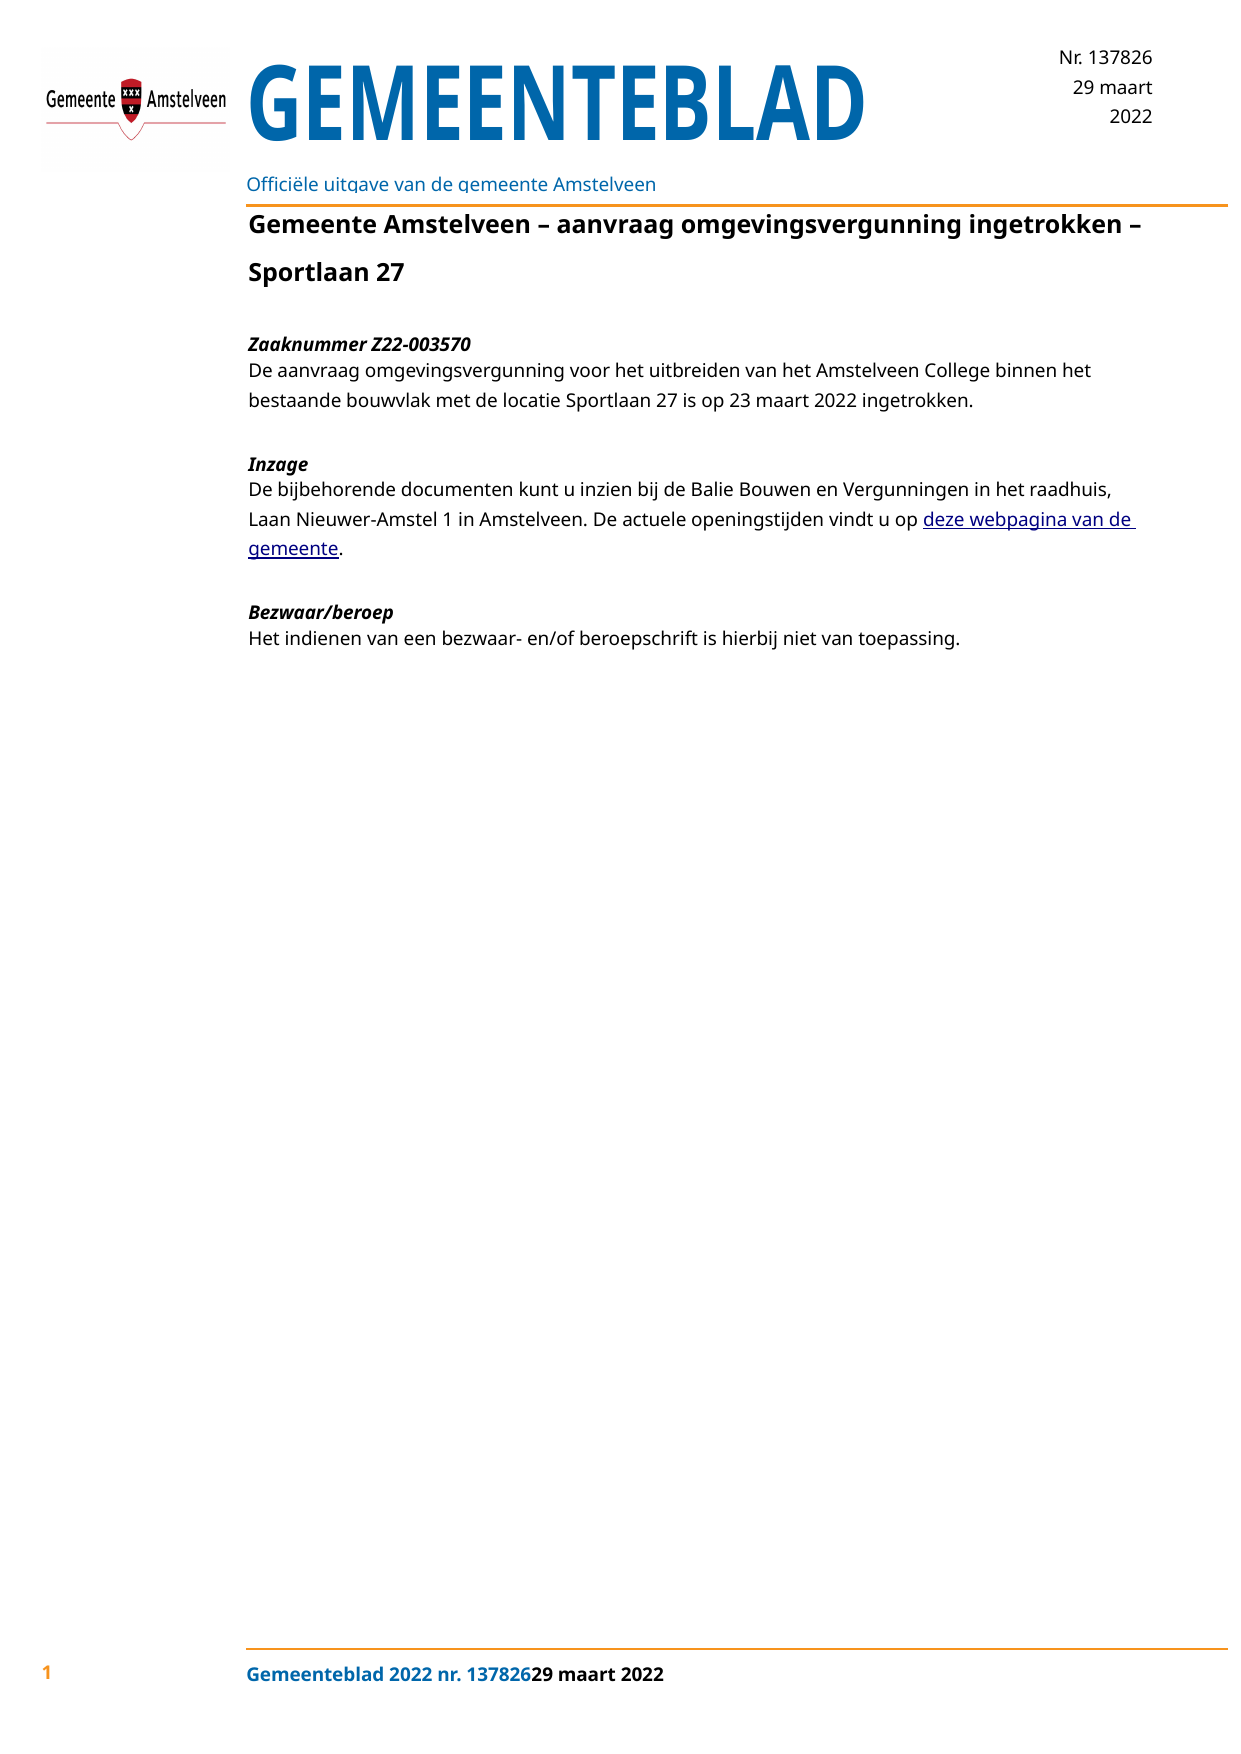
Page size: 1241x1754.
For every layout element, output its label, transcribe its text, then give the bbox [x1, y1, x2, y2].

picture [41, 47, 231, 172]
text Het indienen van een bezwaar- en/of beroepschrift is hierbij niet van toepassing. [248, 625, 1152, 651]
text De bijbehorende documenten kunt u inzien bij de Balie Bouwen en Vergunningen in het raadhuis, Laan Nieuwer-Amstel 1 in Amstelveen. De actuele openingstijden vindt u op deze webpagina van de gemeente. [248, 476, 1152, 561]
text Inzage [248, 451, 1152, 476]
text Zaaknummer Z22-003570 [248, 331, 1152, 357]
text Gemeente Amstelveen – aanvraag omgevingsvergunning ingetrokken – Sportlaan 27 [248, 207, 1152, 288]
text De aanvraag omgevingsvergunning voor het uitbreiden van het Amstelveen College binnen het bestaande bouwvlak met de locatie Sportlaan 27 is op 23 maart 2022 ingetrokken. [248, 357, 1152, 412]
text Bezwaar/beroep [248, 599, 1152, 625]
